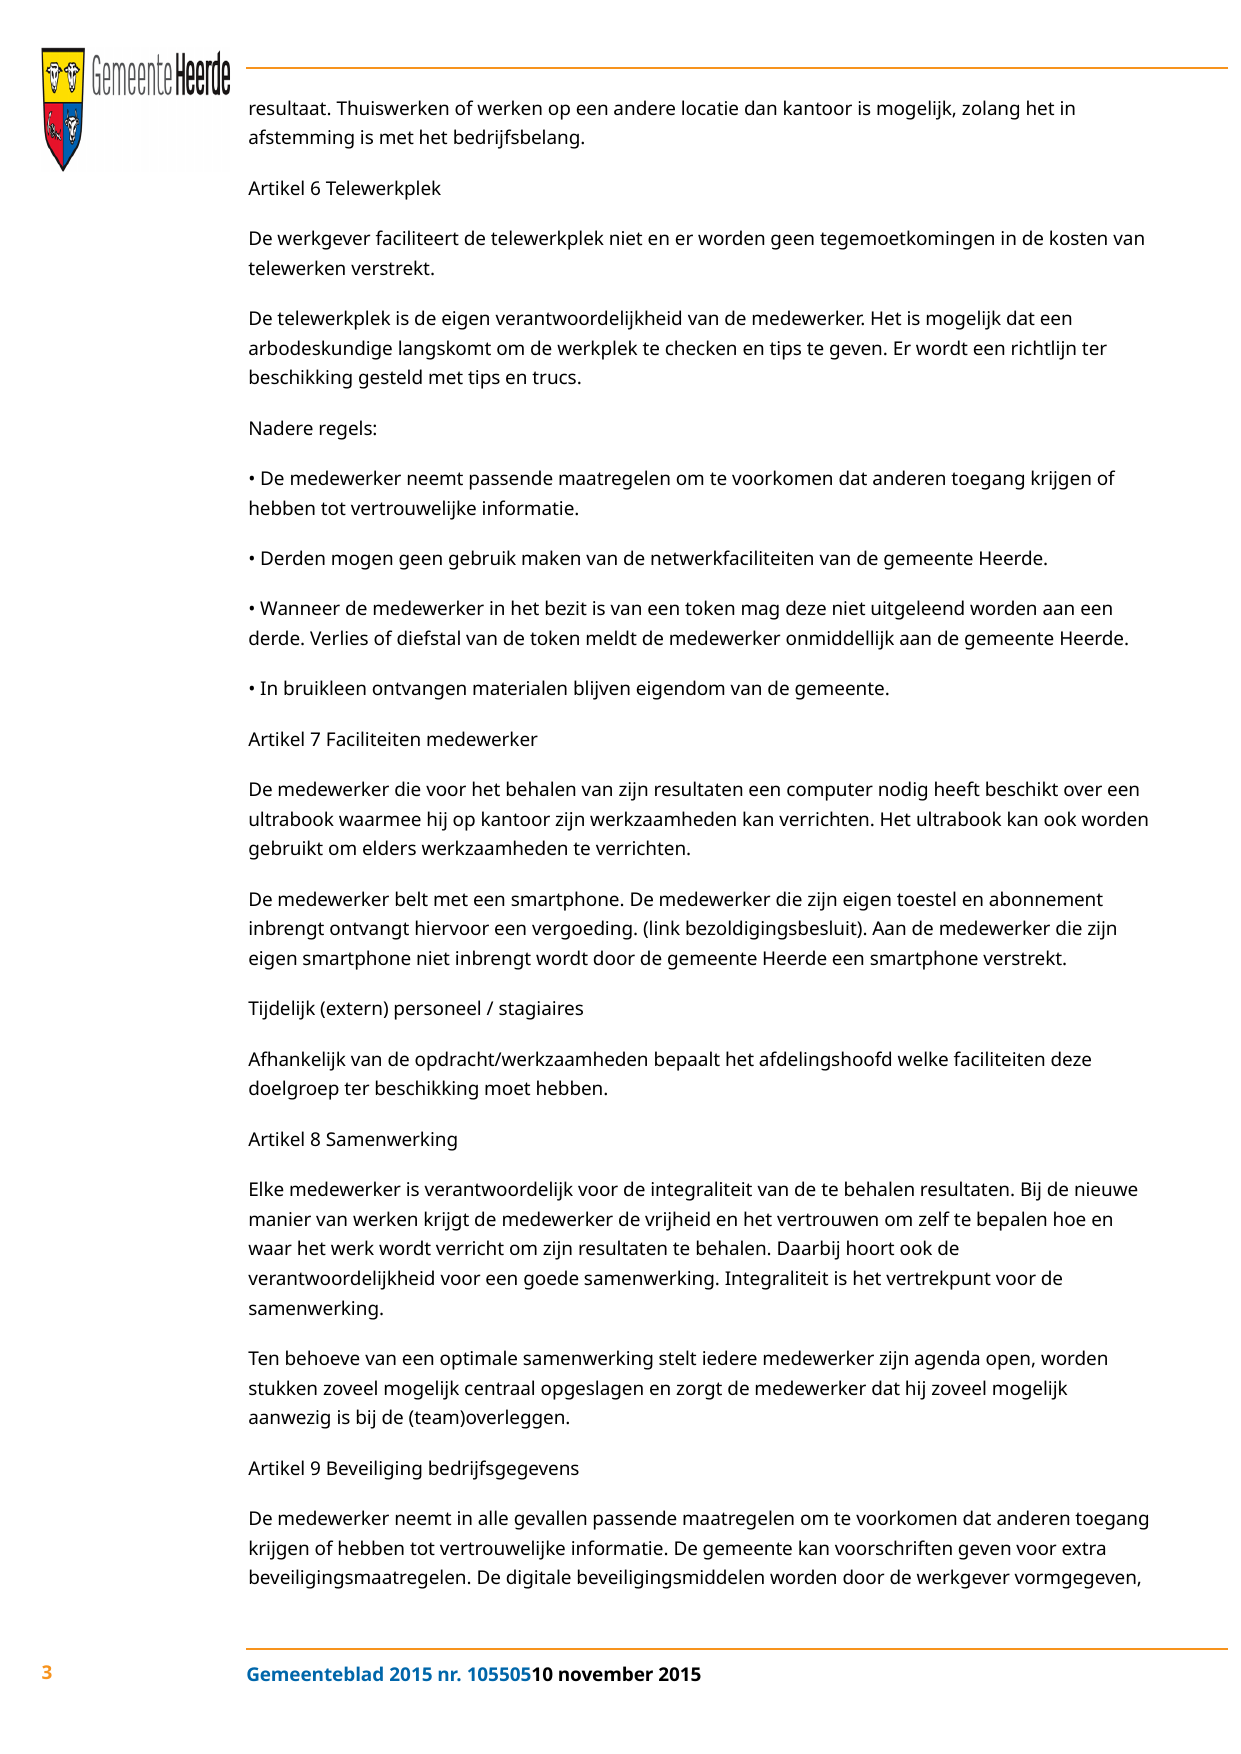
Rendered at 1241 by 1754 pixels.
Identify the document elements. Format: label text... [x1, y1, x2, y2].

text • Derden mogen geen gebruik maken van de netwerkfaciliteiten van de gemeente Heerde. [248, 545, 1152, 571]
text Nadere regels: [248, 415, 1152, 441]
text Ten behoeve van een optimale samenwerking stelt iedere medewerker zijn agenda open, worden stukken zoveel mogelijk centraal opgeslagen en zorgt de medewerker dat hij zoveel mogelijk aanwezig is bij de (team)overleggen. [248, 1345, 1152, 1430]
text De medewerker die voor het behalen van zijn resultaten een computer nodig heeft beschikt over een ultrabook waarmee hij op kantoor zijn werkzaamheden kan verrichten. Het ultrabook kan ook worden gebruikt om elders werkzaamheden te verrichten. [248, 776, 1152, 861]
text De werkgever faciliteert de telewerkplek niet en er worden geen tegemoetkomingen in de kosten van telewerken verstrekt. [248, 225, 1152, 281]
text • Wanneer de medewerker in het bezit is van een token mag deze niet uitgeleend worden aan een derde. Verlies of diefstal van de token meldt de medewerker onmiddellijk aan de gemeente Heerde. [248, 596, 1152, 651]
text Artikel 6 Telewerkplek [248, 175, 1152, 201]
text Elke medewerker is verantwoordelijk voor de integraliteit van de te behalen resultaten. Bij de nieuwe manier van werken krijgt de medewerker de vrijheid en het vertrouwen om zelf te bepalen hoe en waar het werk wordt verricht om zijn resultaten te behalen. Daarbij hoort ook de verantwoordelijkheid voor een goede samenwerking. Integraliteit is het vertrekpunt voor de samenwerking. [248, 1176, 1152, 1321]
text De telewerkplek is de eigen verantwoordelijkheid van de medewerker. Het is mogelijk dat een arbodeskundige langskomt om de werkplek te checken en tips te geven. Er wordt een richtlijn ter beschikking gesteld met tips en trucs. [248, 305, 1152, 390]
picture [41, 47, 231, 172]
text • De medewerker neemt passende maatregelen om te voorkomen dat anderen toegang krijgen of hebben tot vertrouwelijke informatie. [248, 465, 1152, 521]
text Tijdelijk (extern) personeel / stagiaires [248, 996, 1152, 1021]
text Afhankelijk van de opdracht/werkzaamheden bepaalt het afdelingshoofd welke faciliteiten deze doelgroep ter beschikking moet hebben. [248, 1046, 1152, 1101]
text • In bruikleen ontvangen materialen blijven eigendom van de gemeente. [248, 676, 1152, 701]
text Artikel 8 Samenwerking [248, 1126, 1152, 1152]
text De medewerker belt met een smartphone. De medewerker die zijn eigen toestel en abonnement inbrengt ontvangt hiervoor een vergoeding. (link bezoldigingsbesluit). Aan de medewerker die zijn eigen smartphone niet inbrengt wordt door de gemeente Heerde een smartphone verstrekt. [248, 886, 1152, 971]
text Artikel 9 Beveiliging bedrijfsgegevens [248, 1455, 1152, 1481]
text Artikel 7 Faciliteiten medewerker [248, 726, 1152, 752]
text De medewerker neemt in alle gevallen passende maatregelen om te voorkomen dat anderen toegang krijgen of hebben tot vertrouwelijke informatie. De gemeente kan voorschriften geven voor extra beveiligingsmaatregelen. De digitale beveiligingsmiddelen worden door de werkgever vormgegeven, [248, 1505, 1152, 1590]
text resultaat. Thuiswerken of werken op een andere locatie dan kantoor is mogelijk, zolang het in afstemming is met het bedrijfsbelang. [248, 95, 1152, 150]
